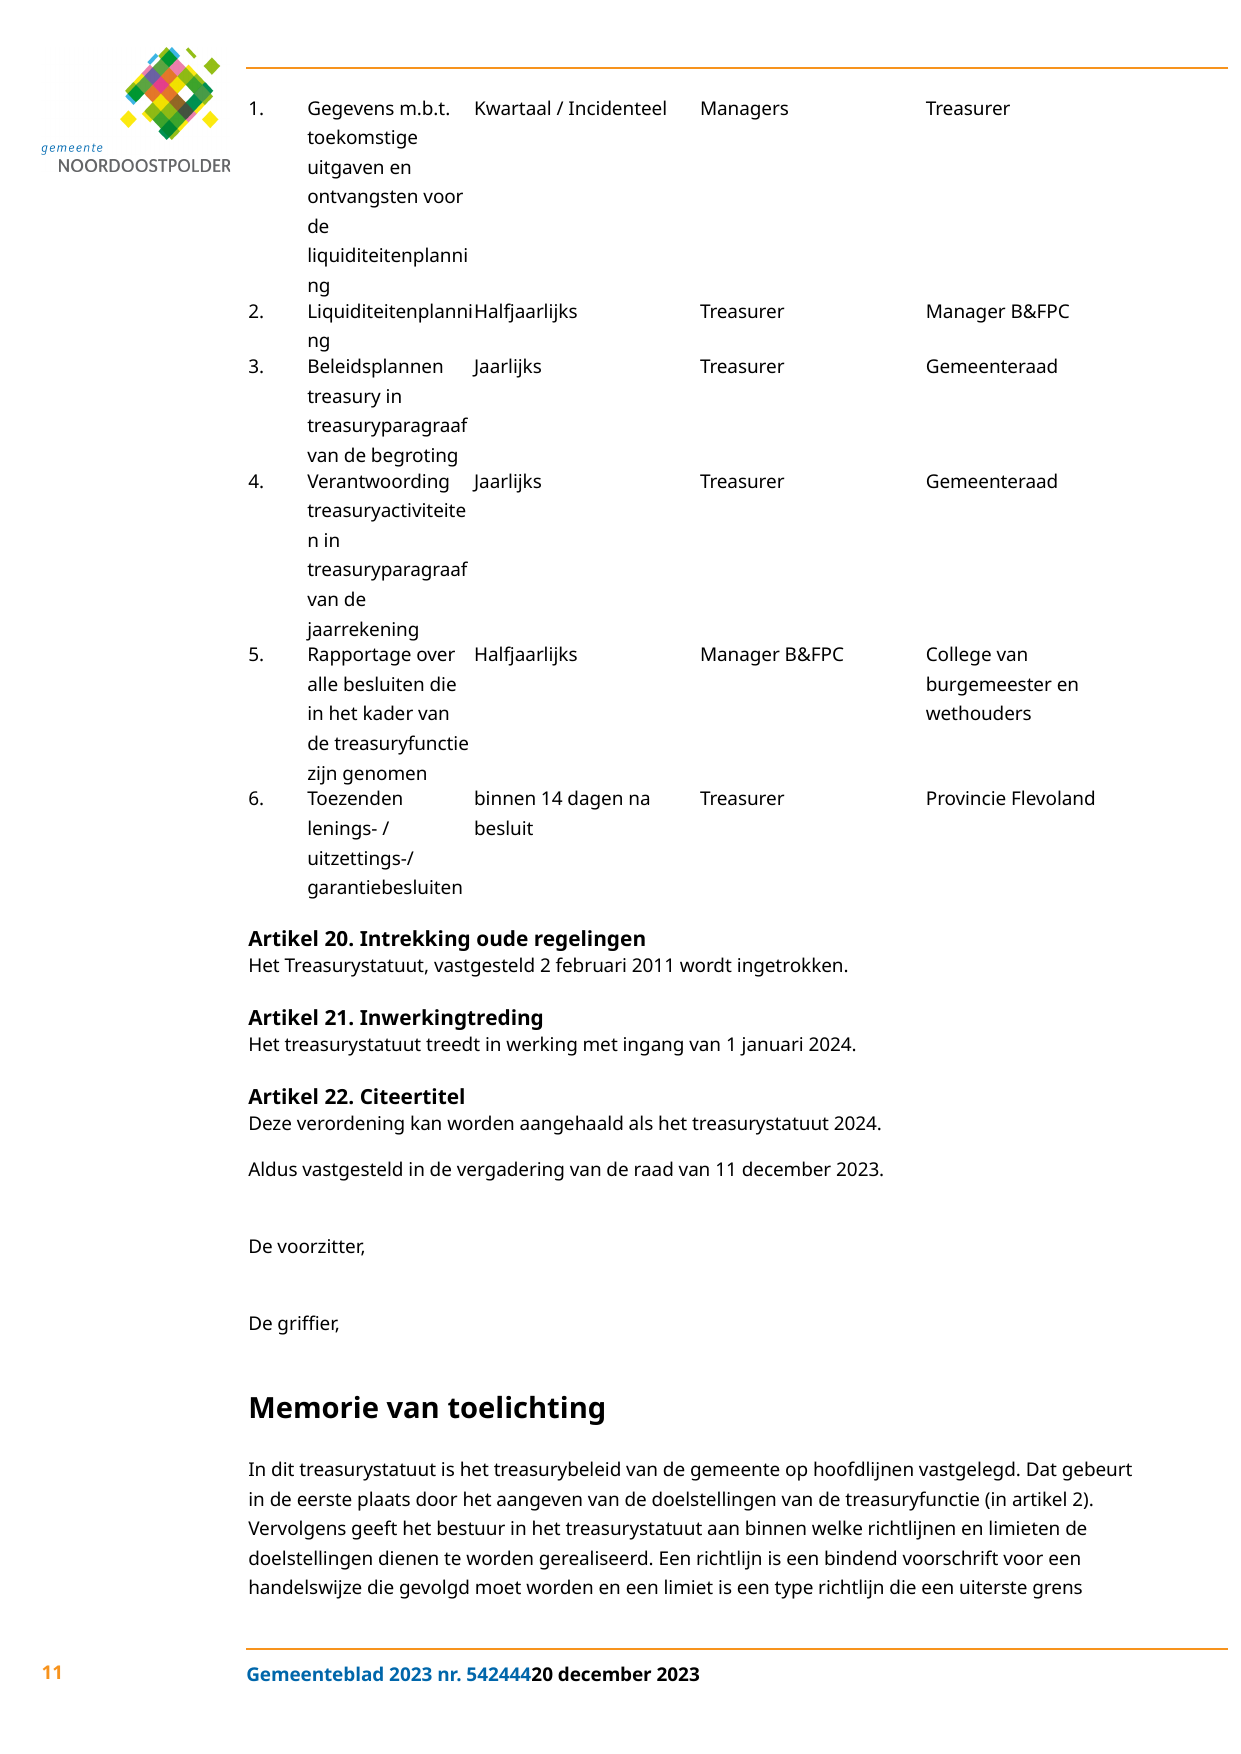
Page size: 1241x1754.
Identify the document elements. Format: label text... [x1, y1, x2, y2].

table_cell Manager B&FPC [926, 298, 1152, 353]
text Aldus vastgesteld in de vergadering van de raad van 11 december 2023. [248, 1156, 1152, 1182]
table_cell Halfjaarlijks [474, 298, 700, 353]
table_cell Halfjaarlijks [474, 641, 700, 786]
table_cell binnen 14 dagen na besluit [474, 786, 700, 900]
table_cell Gemeenteraad [926, 353, 1152, 468]
table_cell Verantwoording treasuryactiviteiten in treasuryparagraaf van de jaarrekening [248, 468, 474, 641]
table_cell Jaarlijks [474, 353, 700, 468]
table_cell Toezenden lenings- / uitzettings-/ garantiebesluiten [248, 786, 474, 900]
table_cell Managers [700, 95, 926, 298]
table_cell Kwartaal / Incidenteel [474, 95, 700, 298]
text Het treasurystatuut treedt in werking met ingang van 1 januari 2024. [248, 1031, 1152, 1057]
table_cell Manager B&FPC [700, 641, 926, 786]
text Artikel 21. Inwerkingtreding [248, 1003, 1152, 1031]
table_cell Gegevens m.b.t. toekomstige uitgaven en ontvangsten voor de liquiditeitenplanning [248, 95, 474, 298]
table_cell Treasurer [926, 95, 1152, 298]
text De griffier, [248, 1310, 1152, 1336]
picture [41, 47, 231, 172]
table_cell Liquiditeitenplanning [248, 298, 474, 353]
text Deze verordening kan worden aangehaald als het treasurystatuut 2024. [248, 1110, 1152, 1136]
table_cell Beleidsplannen treasury in treasuryparagraaf van de begroting [248, 353, 474, 468]
text In dit treasurystatuut is het treasurybeleid van de gemeente op hoofdlijnen vastgelegd. Dat gebeurt in de eerste plaats door het aangeven van de doelstellingen van de treasuryfunctie (in artikel 2). Vervolgens geeft het bestuur in het treasurystatuut aan binnen welke richtlijnen en limieten de doelstellingen dienen te worden gerealiseerd. Een richtlijn is een bindend voorschrift voor een handelswijze die gevolgd moet worden en een limiet is een type richtlijn die een uiterste grens [248, 1456, 1152, 1600]
table_cell Treasurer [700, 298, 926, 353]
table_cell Provincie Flevoland [926, 786, 1152, 900]
table_cell Rapportage over alle besluiten die in het kader van de treasuryfunctie zijn genomen [248, 641, 474, 786]
text Het Treasurystatuut, vastgesteld 2 februari 2011 wordt ingetrokken. [248, 952, 1152, 978]
table_cell Treasurer [700, 468, 926, 641]
text Memorie van toelichting [248, 1387, 1152, 1427]
table_cell Gemeenteraad [926, 468, 1152, 641]
table_cell Jaarlijks [474, 468, 700, 641]
table_cell Treasurer [700, 786, 926, 900]
table_cell College van burgemeester en wethouders [926, 641, 1152, 786]
text De voorzitter, [248, 1233, 1152, 1259]
text Artikel 22. Citeertitel [248, 1082, 1152, 1110]
table_cell Treasurer [700, 353, 926, 468]
text Artikel 20. Intrekking oude regelingen [248, 924, 1152, 952]
